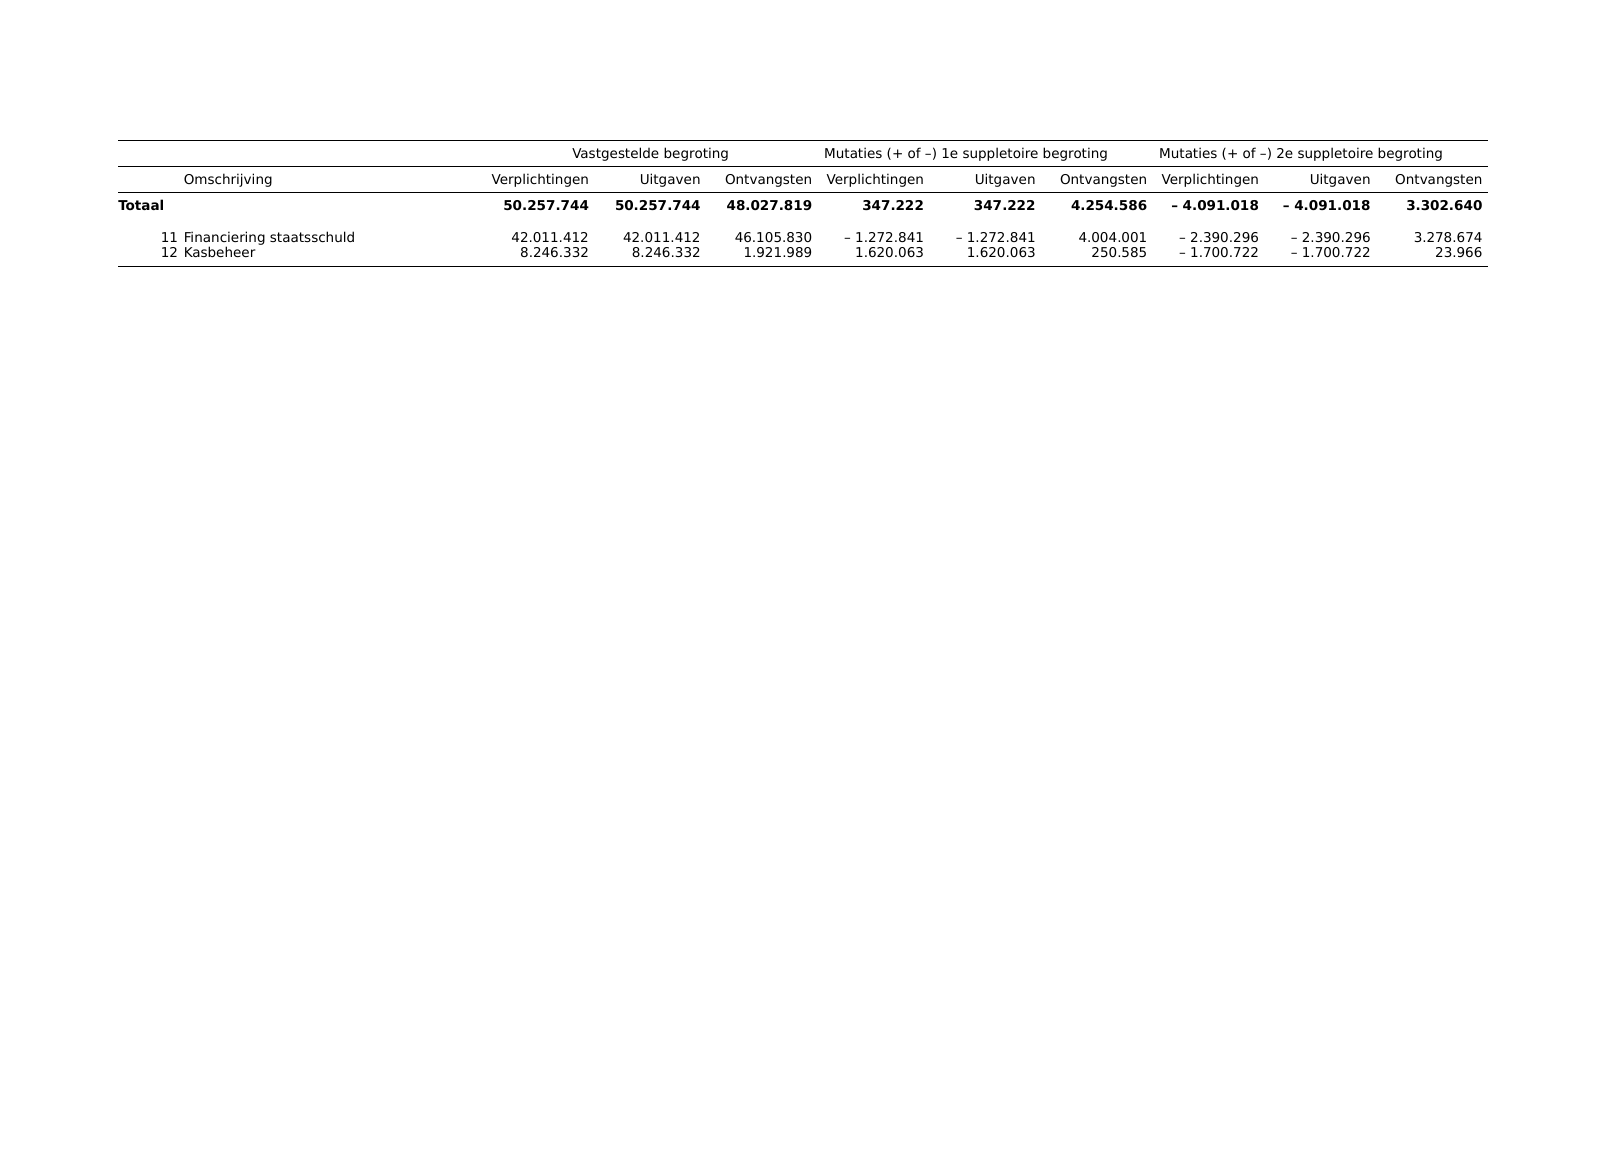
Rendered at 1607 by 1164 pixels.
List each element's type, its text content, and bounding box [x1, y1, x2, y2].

table_cell 23.966 [1376, 245, 1488, 266]
table_cell [1376, 214, 1488, 229]
table_cell Verplichtingen [818, 167, 929, 192]
table_cell Uitgaven [1265, 167, 1376, 192]
table_cell [1265, 214, 1376, 229]
table_cell [118, 167, 178, 192]
table_cell 1.620.063 [818, 245, 929, 266]
table_cell 3.302.640 [1376, 193, 1488, 214]
table_cell Financiering staatsschuld [178, 230, 483, 245]
table_cell 250.585 [1041, 245, 1153, 266]
table_cell Uitgaven [930, 167, 1041, 192]
table_cell [818, 214, 929, 229]
table_cell Uitgaven [595, 167, 706, 192]
table_cell Verplichtingen [1153, 167, 1264, 192]
table_cell 50.257.744 [595, 193, 706, 214]
table_cell Verplichtingen [483, 167, 594, 192]
table_cell [118, 214, 178, 229]
table_header [118, 141, 483, 166]
table_cell – 1.272.841 [930, 230, 1041, 245]
table_cell – 2.390.296 [1265, 230, 1376, 245]
table_cell 3.278.674 [1376, 230, 1488, 245]
table_cell [595, 214, 706, 229]
table_cell [483, 214, 594, 229]
table_cell [706, 214, 818, 229]
table_cell Ontvangsten [1041, 167, 1153, 192]
table_cell [1041, 214, 1153, 229]
table_cell 8.246.332 [483, 245, 594, 266]
table_cell Ontvangsten [706, 167, 818, 192]
table_cell – 1.272.841 [818, 230, 929, 245]
table_cell 46.105.830 [706, 230, 818, 245]
table_cell – 2.390.296 [1153, 230, 1264, 245]
table_cell 50.257.744 [483, 193, 594, 214]
table_cell Kasbeheer [178, 245, 483, 266]
table_header Mutaties (+ of –) 1e suppletoire begroting [818, 141, 1153, 166]
table_cell 12 [118, 245, 178, 266]
table_cell 48.027.819 [706, 193, 818, 214]
table_cell 4.254.586 [1041, 193, 1153, 214]
table_cell Ontvangsten [1376, 167, 1488, 192]
table_cell 347.222 [818, 193, 929, 214]
table_cell 11 [118, 230, 178, 245]
table_cell [178, 214, 483, 229]
table_cell [930, 214, 1041, 229]
table_header Vastgestelde begroting [483, 141, 818, 166]
table_cell Omschrijving [178, 167, 483, 192]
table_cell – 1.700.722 [1265, 245, 1376, 266]
table_cell 1.921.989 [706, 245, 818, 266]
table_cell 347.222 [930, 193, 1041, 214]
table_cell – 4.091.018 [1265, 193, 1376, 214]
table_header Mutaties (+ of –) 2e suppletoire begroting [1153, 141, 1488, 166]
table_cell 4.004.001 [1041, 230, 1153, 245]
table_cell 1.620.063 [930, 245, 1041, 266]
table_cell 8.246.332 [595, 245, 706, 266]
table_cell Totaal [118, 193, 483, 214]
table_cell – 1.700.722 [1153, 245, 1264, 266]
table_cell [1153, 214, 1264, 229]
table_cell – 4.091.018 [1153, 193, 1264, 214]
table_cell 42.011.412 [595, 230, 706, 245]
table_cell 42.011.412 [483, 230, 594, 245]
